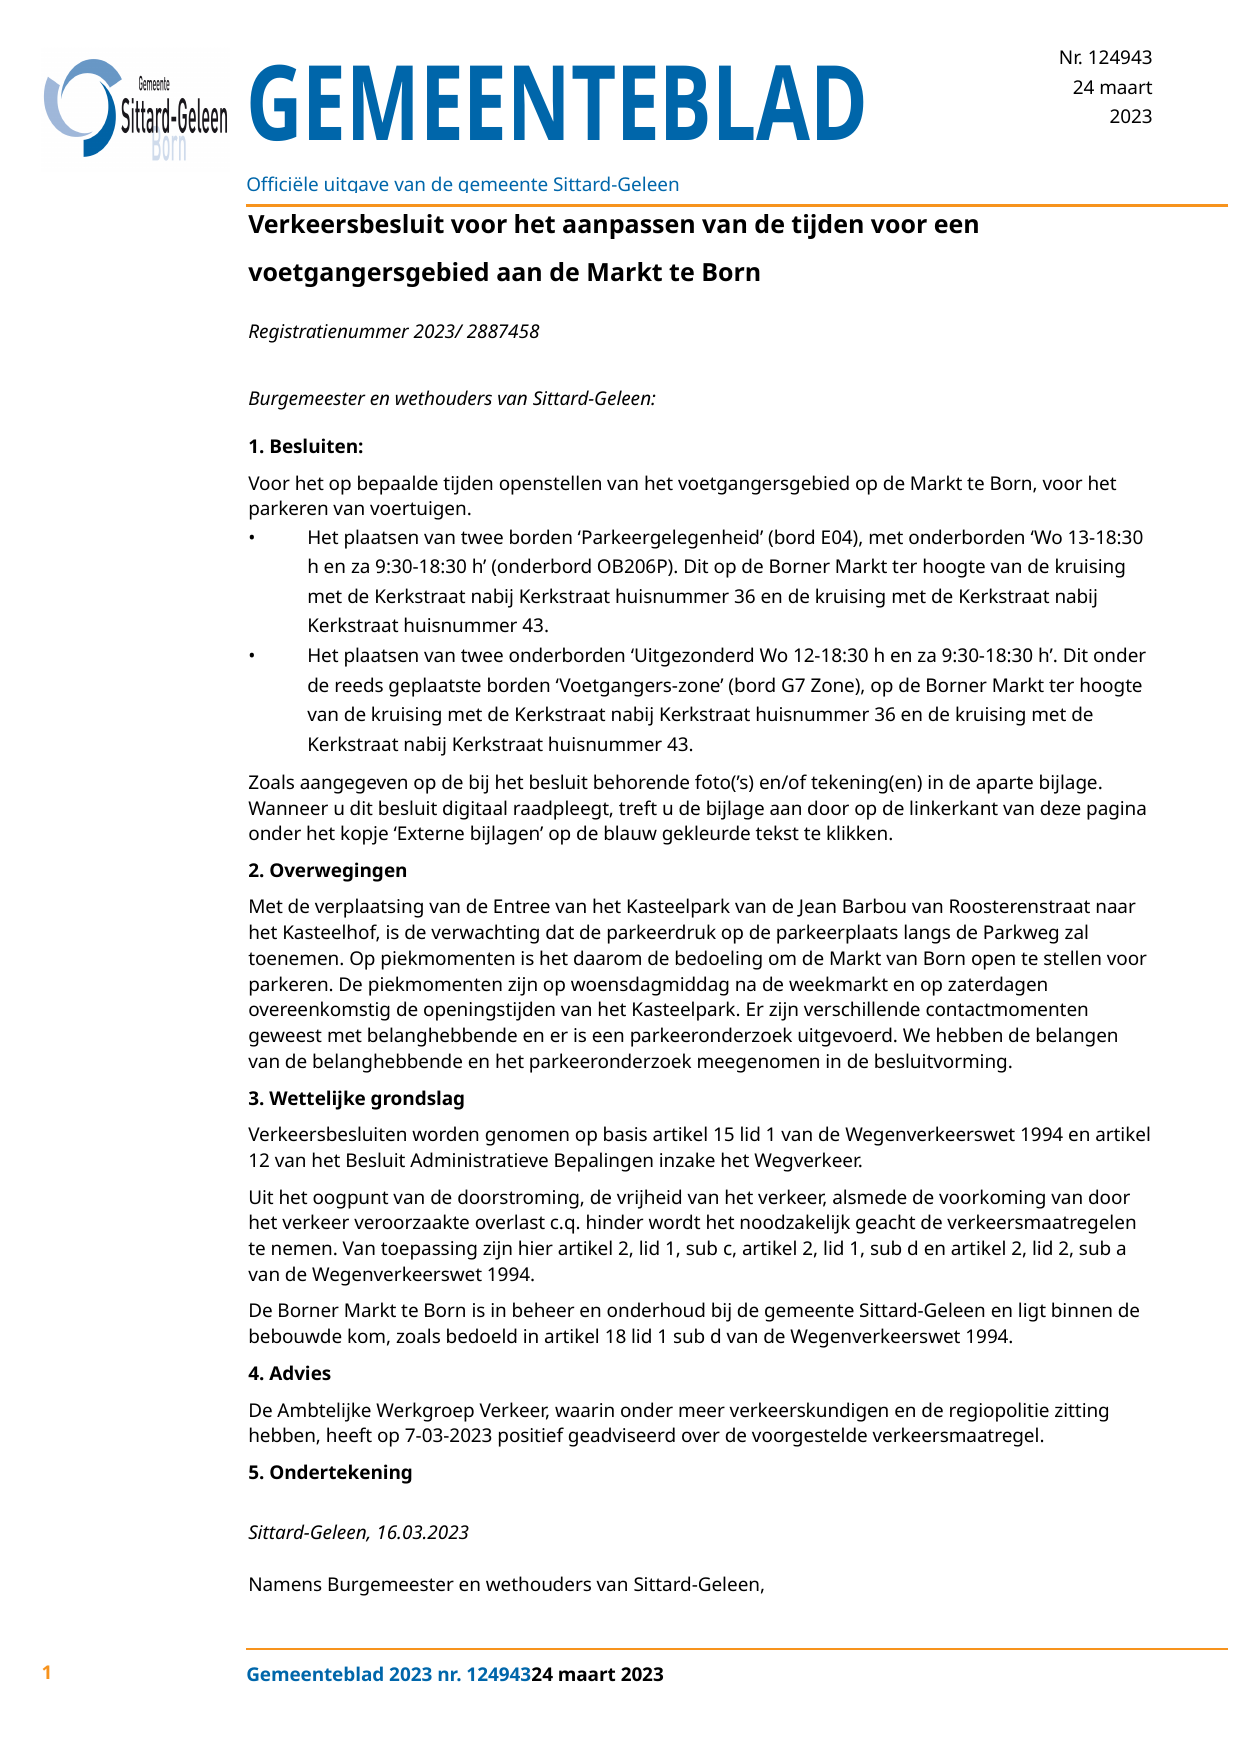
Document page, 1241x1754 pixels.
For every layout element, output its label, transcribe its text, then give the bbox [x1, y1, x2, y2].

text 4. Advies [248, 1360, 1152, 1386]
list Het plaatsen van twee onderborden ‘Uitgezonderd Wo 12-18:30 h en za 9:30-18:30 h’. Dit onder de reeds geplaatste borden ‘Voetgangers-zone’ (bord G7 Zone), op de Borner Markt ter hoogte van de kruising met de Kerkstraat nabij Kerkstraat huisnummer 36 en de kruising met de Kerkstraat nabij Kerkstraat huisnummer 43. [248, 642, 1152, 757]
text Namens Burgemeester en wethouders van Sittard-Geleen, [248, 1571, 1152, 1597]
text Burgemeester en wethouders van Sittard-Geleen: [248, 386, 1152, 411]
text 1. Besluiten: [248, 433, 1152, 459]
text Voor het op bepaalde tijden openstellen van het voetgangersgebied op de Markt te Born, voor het parkeren van voertuigen. [248, 470, 1152, 521]
text De Borner Markt te Born is in beheer en onderhoud bij de gemeente Sittard-Geleen en ligt binnen de bebouwde kom, zoals bedoeld in artikel 18 lid 1 sub d van de Wegenverkeerswet 1994. [248, 1298, 1152, 1349]
list Het plaatsen van twee borden ‘Parkeergelegenheid’ (bord E04), met onderborden ‘Wo 13-18:30 h en za 9:30-18:30 h’ (onderbord OB206P). Dit op de Borner Markt ter hoogte van de kruising met de Kerkstraat nabij Kerkstraat huisnummer 36 en de kruising met de Kerkstraat nabij Kerkstraat huisnummer 43. [248, 524, 1152, 638]
text Uit het oogpunt van de doorstroming, de vrijheid van het verkeer, alsmede de voorkoming van door het verkeer veroorzaakte overlast c.q. hinder wordt het noodzakelijk geacht de verkeersmaatregelen te nemen. Van toepassing zijn hier artikel 2, lid 1, sub c, artikel 2, lid 1, sub d en artikel 2, lid 2, sub a van de Wegenverkeerswet 1994. [248, 1184, 1152, 1287]
text Sittard-Geleen, 16.03.2023 [248, 1519, 1152, 1545]
text Met de verplaatsing van de Entree van het Kasteelpark van de Jean Barbou van Roosterenstraat naar het Kasteelhof, is de verwachting dat de parkeerdruk op de parkeerplaats langs de Parkweg zal toenemen. Op piekmomenten is het daarom de bedoeling om de Markt van Born open te stellen voor parkeren. De piekmomenten zijn op woensdagmiddag na de weekmarkt en op zaterdagen overeenkomstig de openingstijden van het Kasteelpark. Er zijn verschillende contactmomenten geweest met belanghebbende en er is een parkeeronderzoek uitgevoerd. We hebben de belangen van de belanghebbende en het parkeeronderzoek meegenomen in de besluitvorming. [248, 894, 1152, 1074]
text 5. Ondertekening [248, 1459, 1152, 1485]
text 2. Overwegingen [248, 857, 1152, 883]
text Verkeersbesluit voor het aanpassen van de tijden voor een voetgangersgebied aan de Markt te Born [248, 207, 1152, 288]
text 3. Wettelijke grondslag [248, 1085, 1152, 1111]
picture [41, 47, 231, 172]
text De Ambtelijke Werkgroep Verkeer, waarin onder meer verkeerskundigen en de regiopolitie zitting hebben, heeft op 7-03-2023 positief geadviseerd over de voorgestelde verkeersmaatregel. [248, 1397, 1152, 1448]
text Zoals aangegeven op de bij het besluit behorende foto(’s) en/of tekening(en) in de aparte bijlage. Wanneer u dit besluit digitaal raadpleegt, treft u de bijlage aan door op de linkerkant van deze pagina onder het kopje ‘Externe bijlagen’ op de blauw gekleurde tekst te klikken. [248, 769, 1152, 846]
text Registratienummer 2023/ 2887458 [248, 318, 1152, 344]
text Verkeersbesluiten worden genomen op basis artikel 15 lid 1 van de Wegenverkeerswet 1994 en artikel 12 van het Besluit Administratieve Bepalingen inzake het Wegverkeer. [248, 1121, 1152, 1173]
